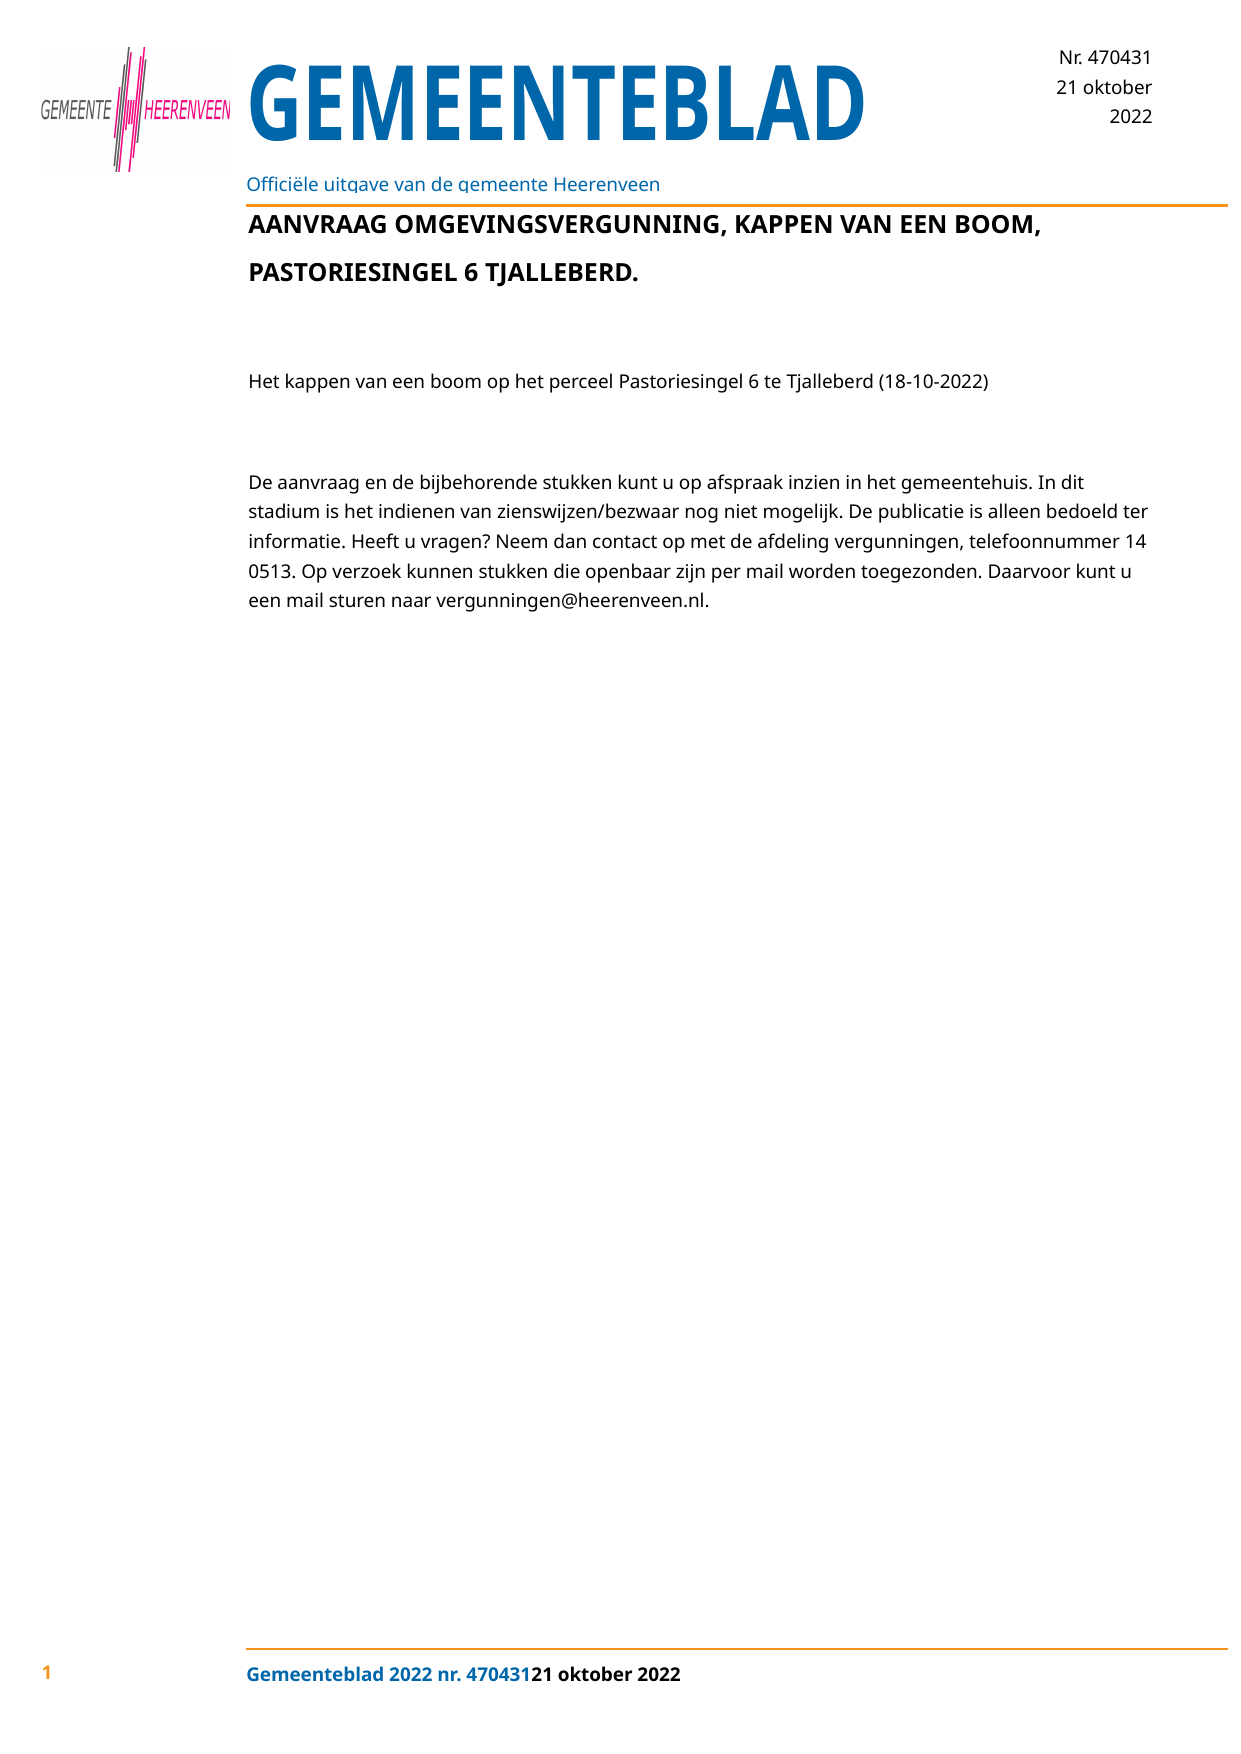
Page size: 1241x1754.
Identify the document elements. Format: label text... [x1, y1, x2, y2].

picture [41, 47, 231, 172]
text De aanvraag en de bijbehorende stukken kunt u op afspraak inzien in het gemeentehuis. In dit stadium is het indienen van zienswijzen/bezwaar nog niet mogelijk. De publicatie is alleen bedoeld ter informatie. Heeft u vragen? Neem dan contact op met de afdeling vergunningen, telefoonnummer 14 0513. Op verzoek kunnen stukken die openbaar zijn per mail worden toegezonden. Daarvoor kunt u een mail sturen naar vergunningen@heerenveen.nl. [248, 469, 1152, 613]
text Het kappen van een boom op het perceel Pastoriesingel 6 te Tjalleberd (18-10-2022) [248, 368, 1152, 394]
text AANVRAAG OMGEVINGSVERGUNNING, KAPPEN VAN EEN BOOM, PASTORIESINGEL 6 TJALLEBERD. [248, 207, 1152, 288]
